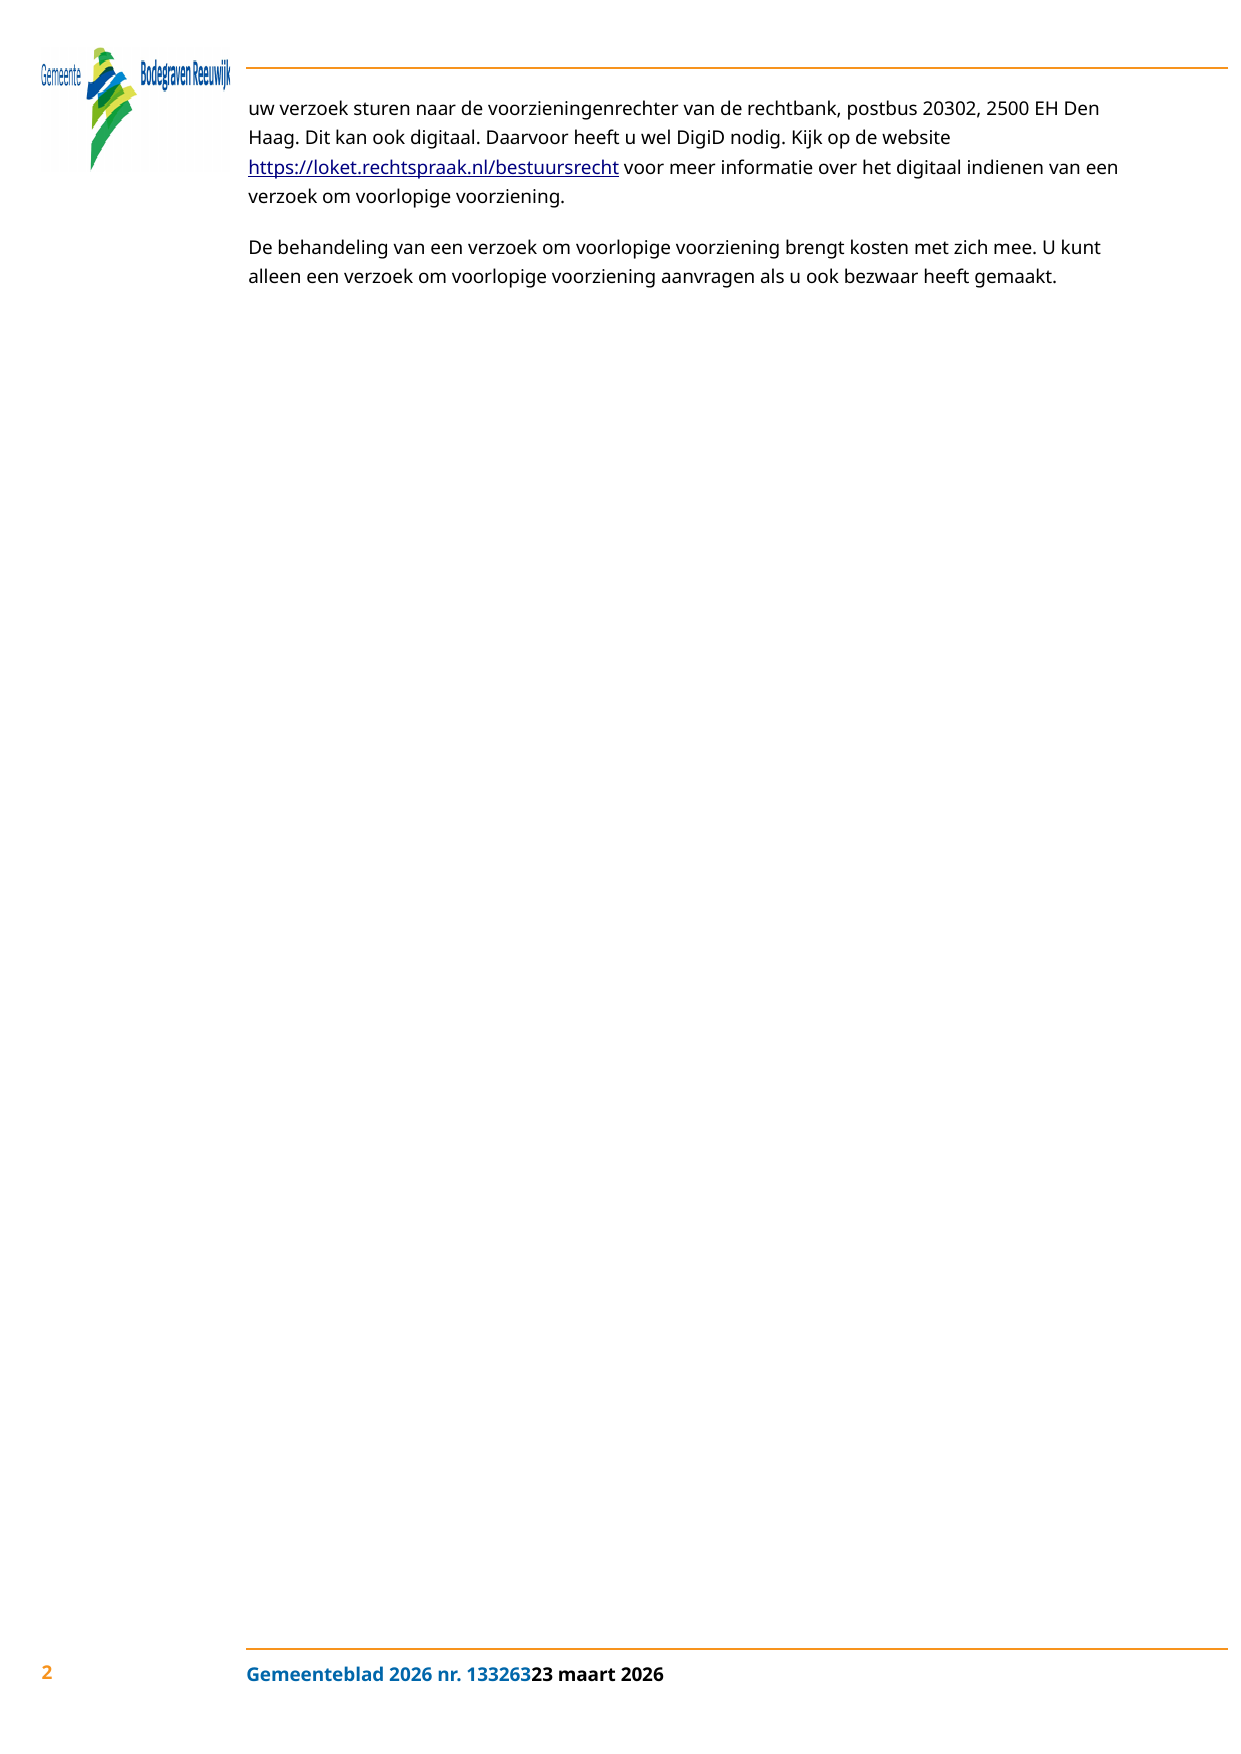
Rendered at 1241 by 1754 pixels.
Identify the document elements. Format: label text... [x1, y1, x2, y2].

picture [41, 47, 231, 172]
text De behandeling van een verzoek om voorlopige voorziening brengt kosten met zich mee. U kunt alleen een verzoek om voorlopige voorziening aanvragen als u ook bezwaar heeft gemaakt. [248, 234, 1152, 289]
text uw verzoek sturen naar de voorzieningenrechter van de rechtbank, postbus 20302, 2500 EH Den Haag. Dit kan ook digitaal. Daarvoor heeft u wel DigiD nodig. Kijk op de website https://loket.rechtspraak.nl/bestuursrecht voor meer informatie over het digitaal indienen van een verzoek om voorlopige voorziening. [248, 95, 1152, 209]
